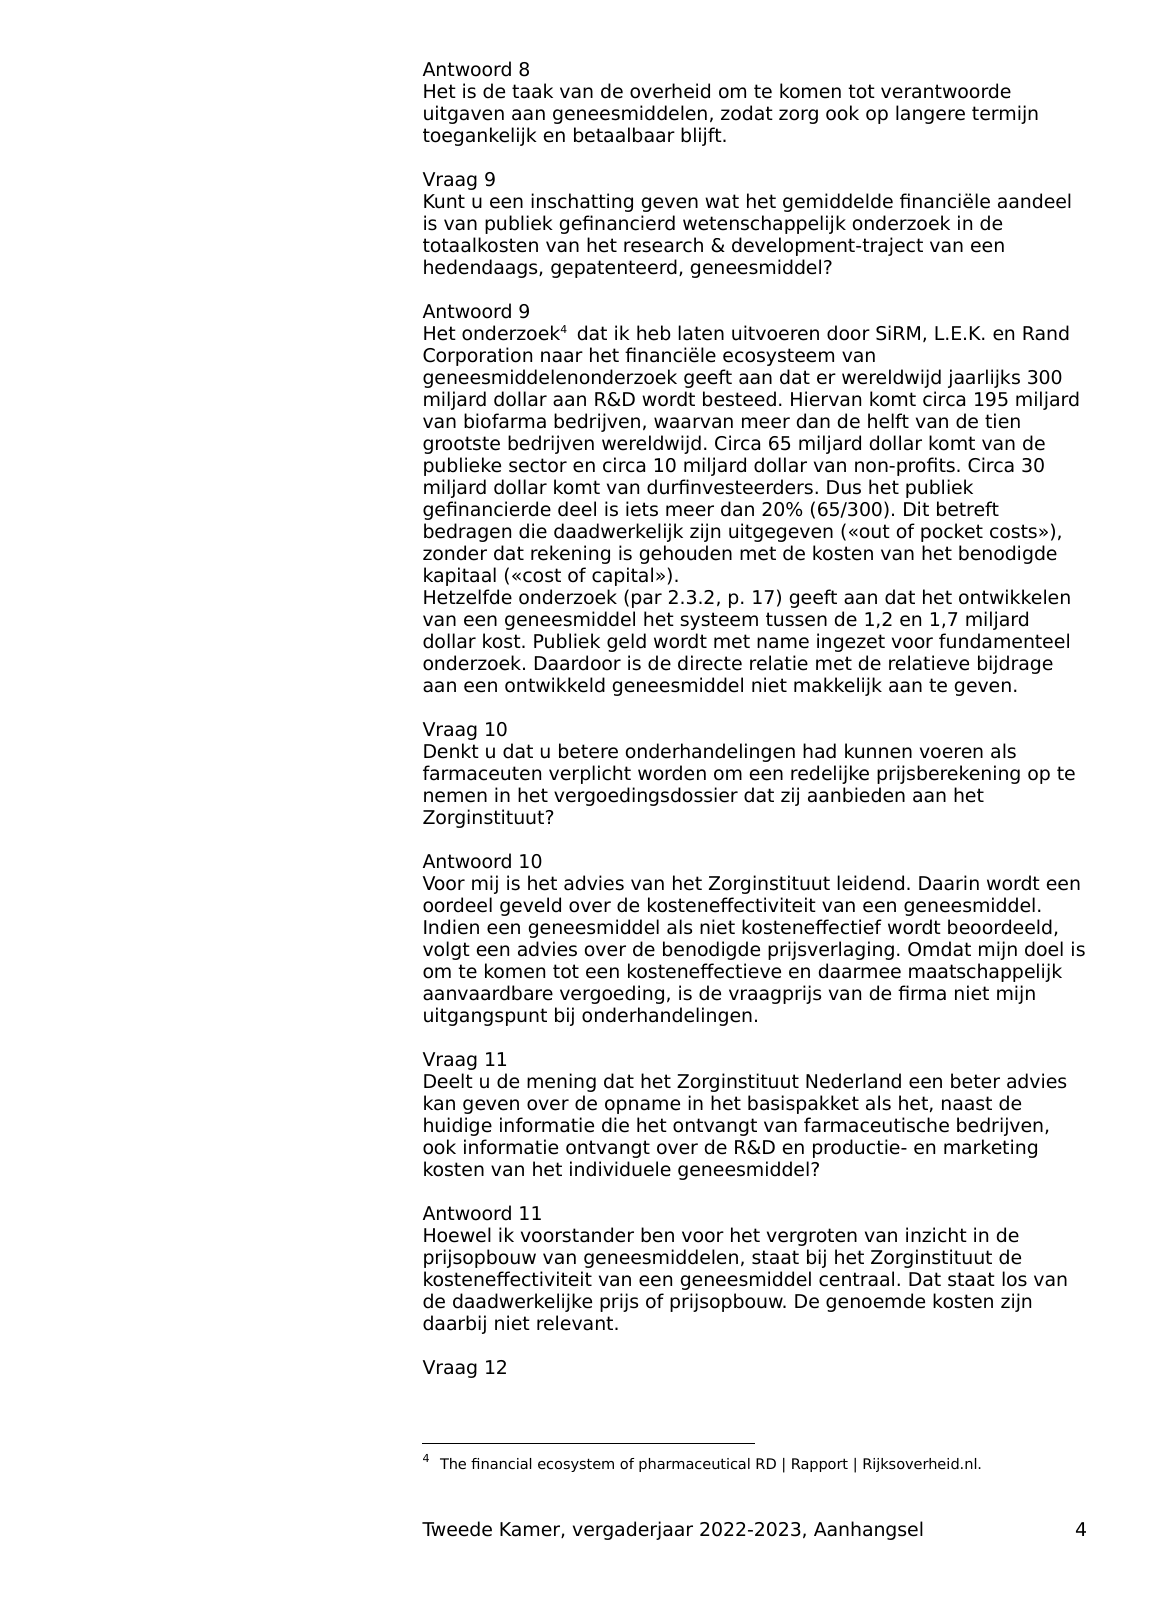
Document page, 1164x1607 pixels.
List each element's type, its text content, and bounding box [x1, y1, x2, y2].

text Kunt u een inschatting geven wat het gemiddelde financiële aandeel is van publiek gefinancierd wetenschappelijk onderzoek in de totaalkosten van het research & development-traject van een hedendaags, gepatenteerd, geneesmiddel? [422, 191, 1087, 279]
text Het onderzoek dat ik heb laten uitvoeren door SiRM, L.E.K. en Rand Corporation naar het financiële ecosysteem van geneesmiddelenonderzoek geeft aan dat er wereldwijd jaarlijks 300 miljard dollar aan R&D wordt besteed. Hiervan komt circa 195 miljard van biofarma bedrijven, waarvan meer dan de helft van de tien grootste bedrijven wereldwijd. Circa 65 miljard dollar komt van de publieke sector en circa 10 miljard dollar van non-profits. Circa 30 miljard dollar komt van durfinvesteerders. Dus het publiek gefinancierde deel is iets meer dan 20% (65/300). Dit betreft bedragen die daadwerkelijk zijn uitgegeven («out of pocket costs»), zonder dat rekening is gehouden met de kosten van het benodigde kapitaal («cost of capital»). [422, 323, 1087, 587]
text Denkt u dat u betere onderhandelingen had kunnen voeren als farmaceuten verplicht worden om een redelijke prijsberekening op te nemen in het vergoedingsdossier dat zij aanbieden aan het Zorginstituut? [422, 741, 1087, 829]
text Antwoord 11 [422, 1203, 1087, 1225]
text Het is de taak van de overheid om te komen tot verantwoorde uitgaven aan geneesmiddelen, zodat zorg ook op langere termijn toegankelijk en betaalbaar blijft. [422, 81, 1087, 147]
text Antwoord 9 [422, 301, 1087, 323]
text Vraag 11 [422, 1049, 1087, 1071]
text Vraag 10 [422, 719, 1087, 741]
text Antwoord 8 [422, 59, 1087, 81]
text Hoewel ik voorstander ben voor het vergroten van inzicht in de prijsopbouw van geneesmiddelen, staat bij het Zorginstituut de kosteneffectiviteit van een geneesmiddel centraal. Dat staat los van de daadwerkelijke prijs of prijsopbouw. De genoemde kosten zijn daarbij niet relevant. [422, 1225, 1087, 1335]
text Antwoord 10 [422, 851, 1087, 873]
text Deelt u de mening dat het Zorginstituut Nederland een beter advies kan geven over de opname in het basispakket als het, naast de huidige informatie die het ontvangt van farmaceutische bedrijven, ook informatie ontvangt over de R&D en productie- en marketing kosten van het individuele geneesmiddel? [422, 1071, 1087, 1181]
text The financial ecosystem of pharmaceutical RD | Rapport | Rijksoverheid.nl. [422, 1452, 1087, 1474]
text Vraag 9 [422, 169, 1087, 191]
text Vraag 12 [422, 1357, 1087, 1379]
text Voor mij is het advies van het Zorginstituut leidend. Daarin wordt een oordeel geveld over de kosteneffectiviteit van een geneesmiddel. Indien een geneesmiddel als niet kosteneffectief wordt beoordeeld, volgt een advies over de benodigde prijsverlaging. Omdat mijn doel is om te komen tot een kosteneffectieve en daarmee maatschappelijk aanvaardbare vergoeding, is de vraagprijs van de firma niet mijn uitgangspunt bij onderhandelingen. [422, 873, 1087, 1027]
text Hetzelfde onderzoek (par 2.3.2, p. 17) geeft aan dat het ontwikkelen van een geneesmiddel het systeem tussen de 1,2 en 1,7 miljard dollar kost. Publiek geld wordt met name ingezet voor fundamenteel onderzoek. Daardoor is de directe relatie met de relatieve bijdrage aan een ontwikkeld geneesmiddel niet makkelijk aan te geven. [422, 587, 1087, 697]
